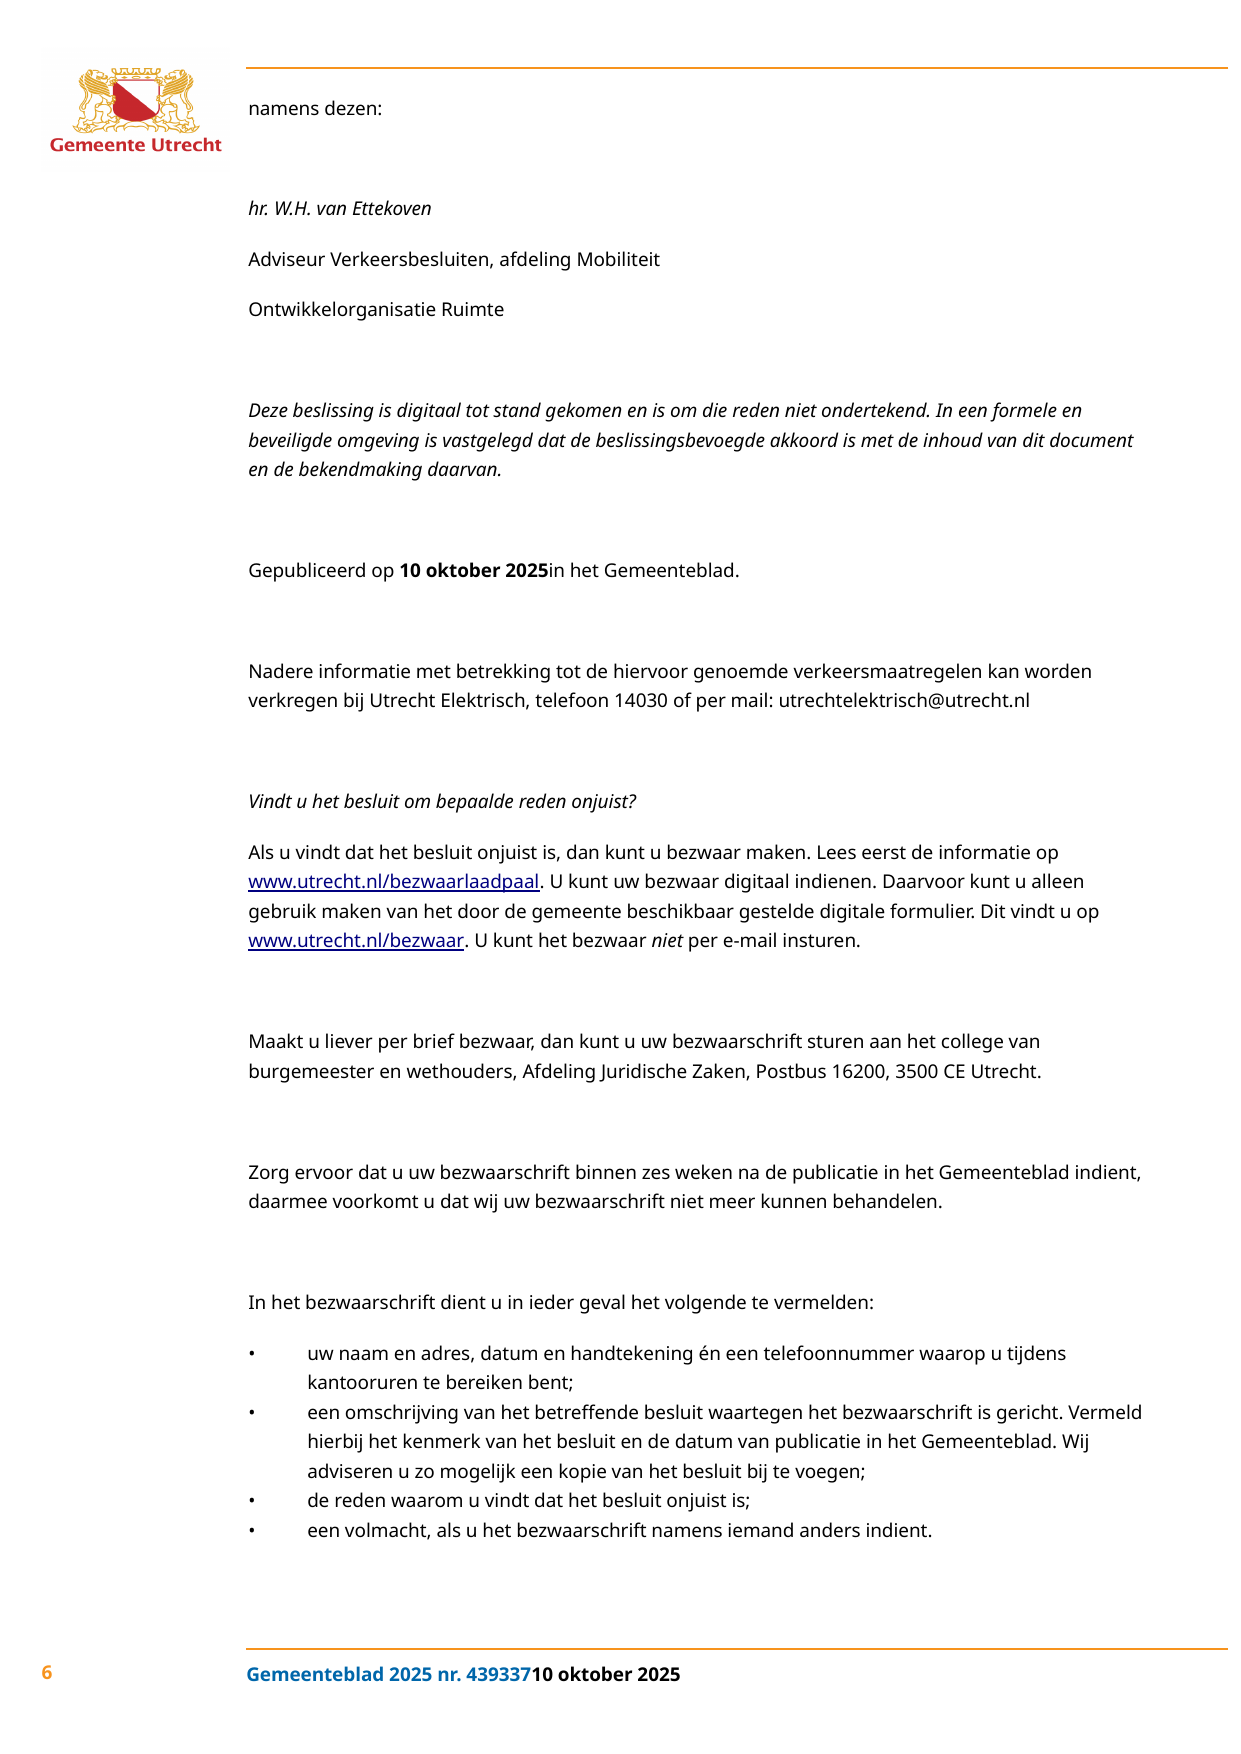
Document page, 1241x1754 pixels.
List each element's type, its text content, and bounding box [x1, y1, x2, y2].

text Deze beslissing is digitaal tot stand gekomen en is om die reden niet ondertekend. In een formele en beveiligde omgeving is vastgelegd dat de beslissingsbevoegde akkoord is met de inhoud van dit document en de bekendmaking daarvan. [248, 397, 1152, 482]
text Gepubliceerd op 10 oktober 2025in het Gemeenteblad. [248, 557, 1152, 583]
list de reden waarom u vindt dat het besluit onjuist is; [248, 1488, 1152, 1513]
text hr. W.H. van Ettekoven [248, 196, 1152, 221]
text Ontwikkelorganisatie Ruimte [248, 296, 1152, 322]
text namens dezen: [248, 95, 1152, 121]
text In het bezwaarschrift dient u in ieder geval het volgende te vermelden: [248, 1289, 1152, 1315]
text Adviseur Verkeersbesluiten, afdeling Mobiliteit [248, 246, 1152, 272]
text Nadere informatie met betrekking tot de hiervoor genoemde verkeersmaatregelen kan worden verkregen bij Utrecht Elektrisch, telefoon 14030 of per mail: utrechtelektrisch@utrecht.nl [248, 658, 1152, 713]
list een omschrijving van het betreffende besluit waartegen het bezwaarschrift is gericht. Vermeld hierbij het kenmerk van het besluit en de datum van publicatie in het Gemeenteblad. Wij adviseren u zo mogelijk een kopie van het besluit bij te voegen; [248, 1399, 1152, 1484]
text Vindt u het besluit om bepaalde reden onjuist? [248, 788, 1152, 814]
list een volmacht, als u het bezwaarschrift namens iemand anders indient. [248, 1517, 1152, 1543]
text Als u vindt dat het besluit onjuist is, dan kunt u bezwaar maken. Lees eerst de informatie op www.utrecht.nl/bezwaarlaadpaal. U kunt uw bezwaar digitaal indienen. Daarvoor kunt u alleen gebruik maken van het door de gemeente beschikbaar gestelde digitale formulier. Dit vindt u op www.utrecht.nl/bezwaar. U kunt het bezwaar niet per e-mail insturen. [248, 839, 1152, 953]
list uw naam en adres, datum en handtekening én een telefoonnummer waarop u tijdens kantooruren te bereiken bent; [248, 1340, 1152, 1395]
picture [41, 47, 231, 172]
text Maakt u liever per brief bezwaar, dan kunt u uw bezwaarschrift sturen aan het college van burgemeester en wethouders, Afdeling Juridische Zaken, Postbus 16200, 3500 CE Utrecht. [248, 1028, 1152, 1084]
text Zorg ervoor dat u uw bezwaarschrift binnen zes weken na de publicatie in het Gemeenteblad indient, daarmee voorkomt u dat wij uw bezwaarschrift niet meer kunnen behandelen. [248, 1159, 1152, 1214]
